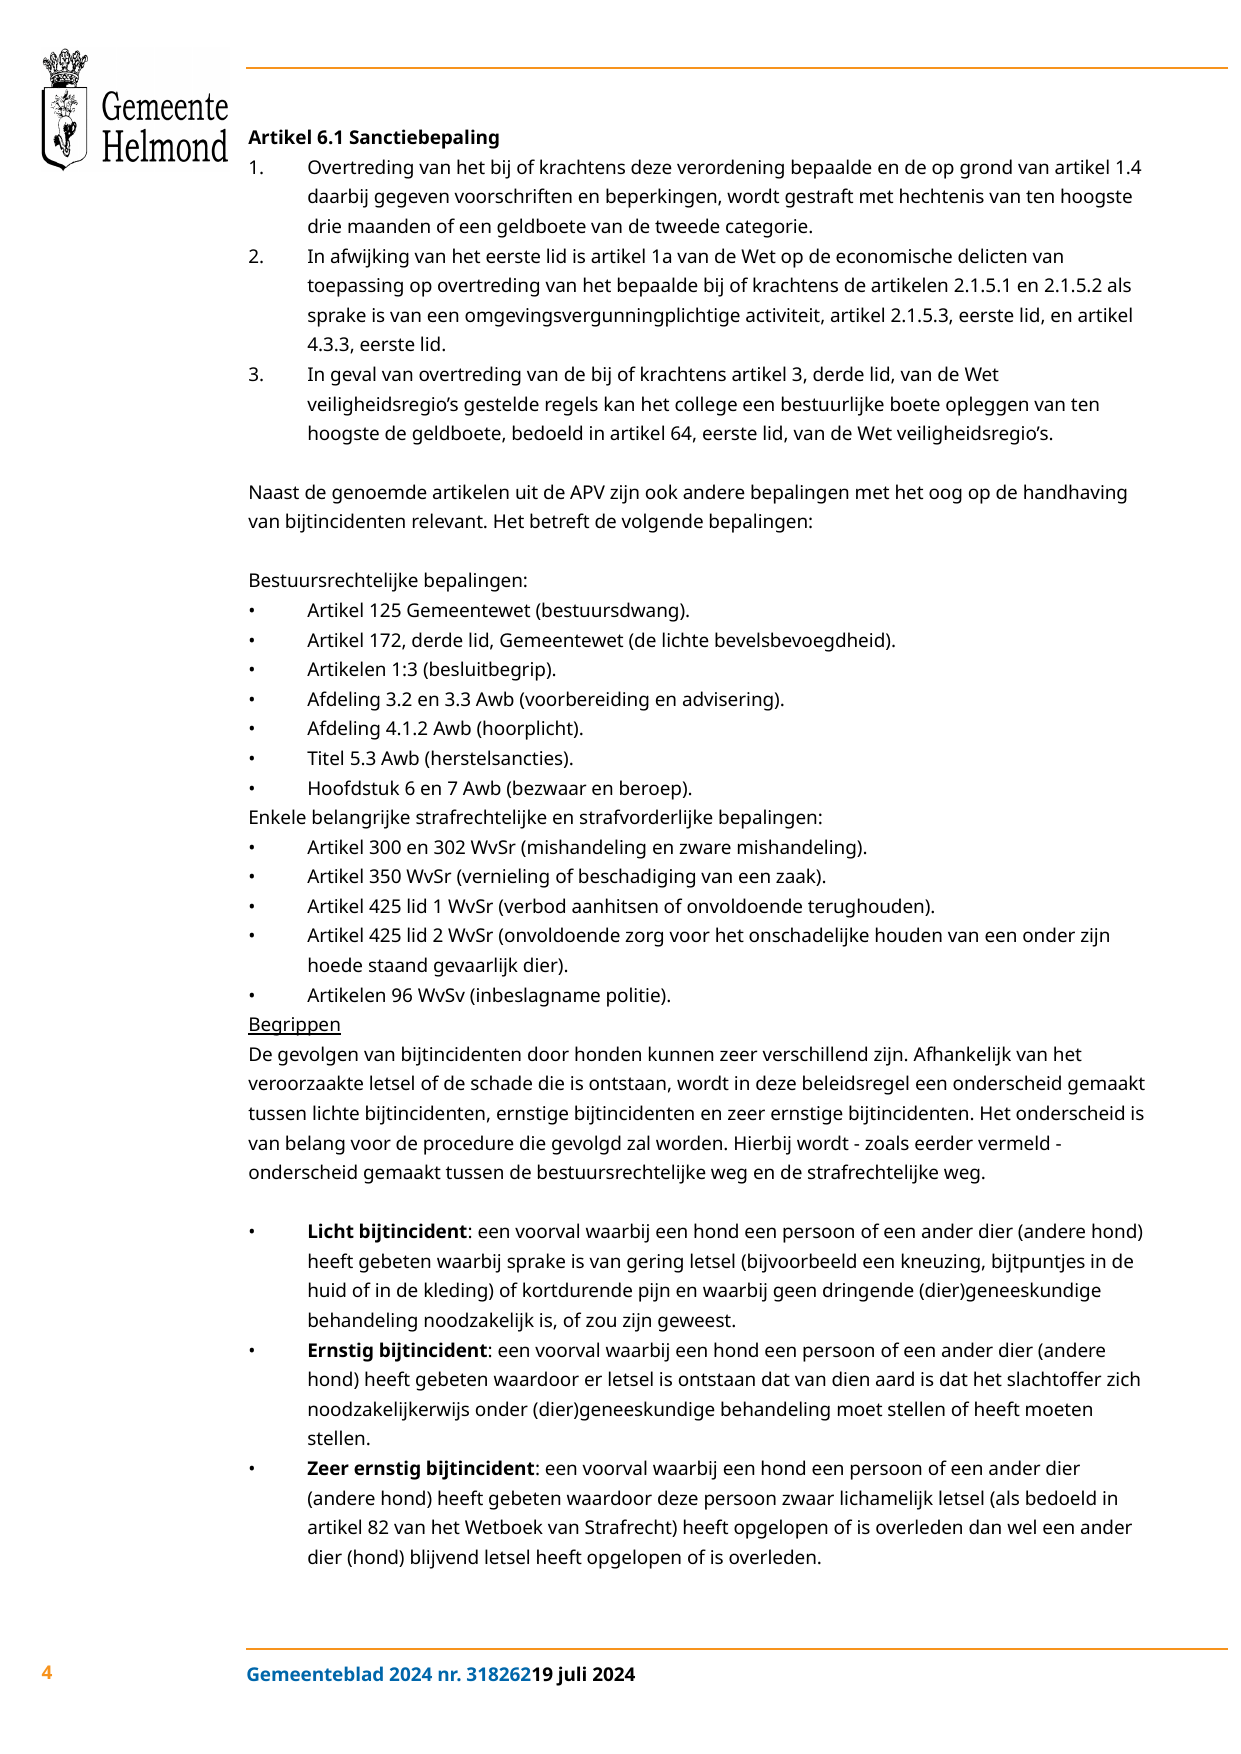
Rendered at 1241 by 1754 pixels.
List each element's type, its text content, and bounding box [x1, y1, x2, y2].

list Titel 5.3 Awb (herstelsancties). [248, 745, 1152, 771]
list Artikelen 1:3 (besluitbegrip). [248, 656, 1152, 682]
text Naast de genoemde artikelen uit de APV zijn ook andere bepalingen met het oog op de handhaving van bijtincidenten relevant. Het betreft de volgende bepalingen: [248, 479, 1152, 534]
list Artikel 425 lid 2 WvSr (onvoldoende zorg voor het onschadelijke houden van een onder zijn hoede staand gevaarlijk dier). [248, 923, 1152, 978]
list Hoofdstuk 6 en 7 Awb (bezwaar en beroep). [248, 775, 1152, 800]
list Artikelen 96 WvSv (inbeslagname politie). [248, 982, 1152, 1007]
list Artikel 125 Gemeentewet (bestuursdwang). [248, 597, 1152, 623]
list Ernstig bijtincident: een voorval waarbij een hond een persoon of een ander dier (andere hond) heeft gebeten waardoor er letsel is ontstaan dat van dien aard is dat het slachtoffer zich noodzakelijkerwijs onder (dier)geneeskundige behandeling moet stellen of heeft moeten stellen. [248, 1337, 1152, 1451]
list Artikel 350 WvSr (vernieling of beschadiging van een zaak). [248, 863, 1152, 889]
text Enkele belangrijke strafrechtelijke en strafvorderlijke bepalingen: [248, 804, 1152, 830]
list Artikel 425 lid 1 WvSr (verbod aanhitsen of onvoldoende terughouden). [248, 893, 1152, 919]
list Zeer ernstig bijtincident: een voorval waarbij een hond een persoon of een ander dier (andere hond) heeft gebeten waardoor deze persoon zwaar lichamelijk letsel (als bedoeld in artikel 82 van het Wetboek van Strafrecht) heeft opgelopen of is overleden dan wel een ander dier (hond) blijvend letsel heeft opgelopen of is overleden. [248, 1455, 1152, 1569]
text De gevolgen van bijtincidenten door honden kunnen zeer verschillend zijn. Afhankelijk van het veroorzaakte letsel of de schade die is ontstaan, wordt in deze beleidsregel een onderscheid gemaakt tussen lichte bijtincidenten, ernstige bijtincidenten en zeer ernstige bijtincidenten. Het onderscheid is van belang voor de procedure die gevolgd zal worden. Hierbij wordt - zoals eerder vermeld - onderscheid gemaakt tussen de bestuursrechtelijke weg en de strafrechtelijke weg. [248, 1041, 1152, 1185]
text Bestuursrechtelijke bepalingen: [248, 568, 1152, 593]
list Afdeling 3.2 en 3.3 Awb (voorbereiding en advisering). [248, 686, 1152, 712]
list Licht bijtincident: een voorval waarbij een hond een persoon of een ander dier (andere hond) heeft gebeten waarbij sprake is van gering letsel (bijvoorbeeld een kneuzing, bijtpuntjes in de huid of in de kleding) of kortdurende pijn en waarbij geen dringende (dier)geneeskundige behandeling noodzakelijk is, of zou zijn geweest. [248, 1218, 1152, 1333]
list Artikel 300 en 302 WvSr (mishandeling en zware mishandeling). [248, 834, 1152, 859]
table_header Artikel 6.1 Sanctiebepaling Overtreding van het bij of krachtens deze verordening bepaalde en de op grond van artikel 1.4 daarbij gegeven voorschriften en beperkingen, wordt gestraft met hechtenis van ten hoogste drie maanden of een geldboete van de tweede categorie. In afwijking van het eerste lid is artikel 1a van de Wet op de economische delicten van toepassing op overtreding van het bepaalde bij of krachtens de artikelen 2.1.5.1 en 2.1.5.2 als sprake is van een omgevingsvergunningplichtige activiteit, artikel 2.1.5.3, eerste lid, en artikel 4.3.3, eerste lid. In geval van overtreding van de bij of krachtens artikel 3, derde lid, van de Wet veiligheidsregio’s gestelde regels kan het college een bestuurlijke boete opleggen van ten hoogste de geldboete, bedoeld in artikel 64, eerste lid, van de Wet veiligheidsregio’s. [248, 125, 1152, 446]
picture [41, 47, 231, 172]
list Artikel 172, derde lid, Gemeentewet (de lichte bevelsbevoegdheid). [248, 627, 1152, 652]
text Begrippen [248, 1011, 1152, 1037]
list Afdeling 4.1.2 Awb (hoorplicht). [248, 716, 1152, 741]
